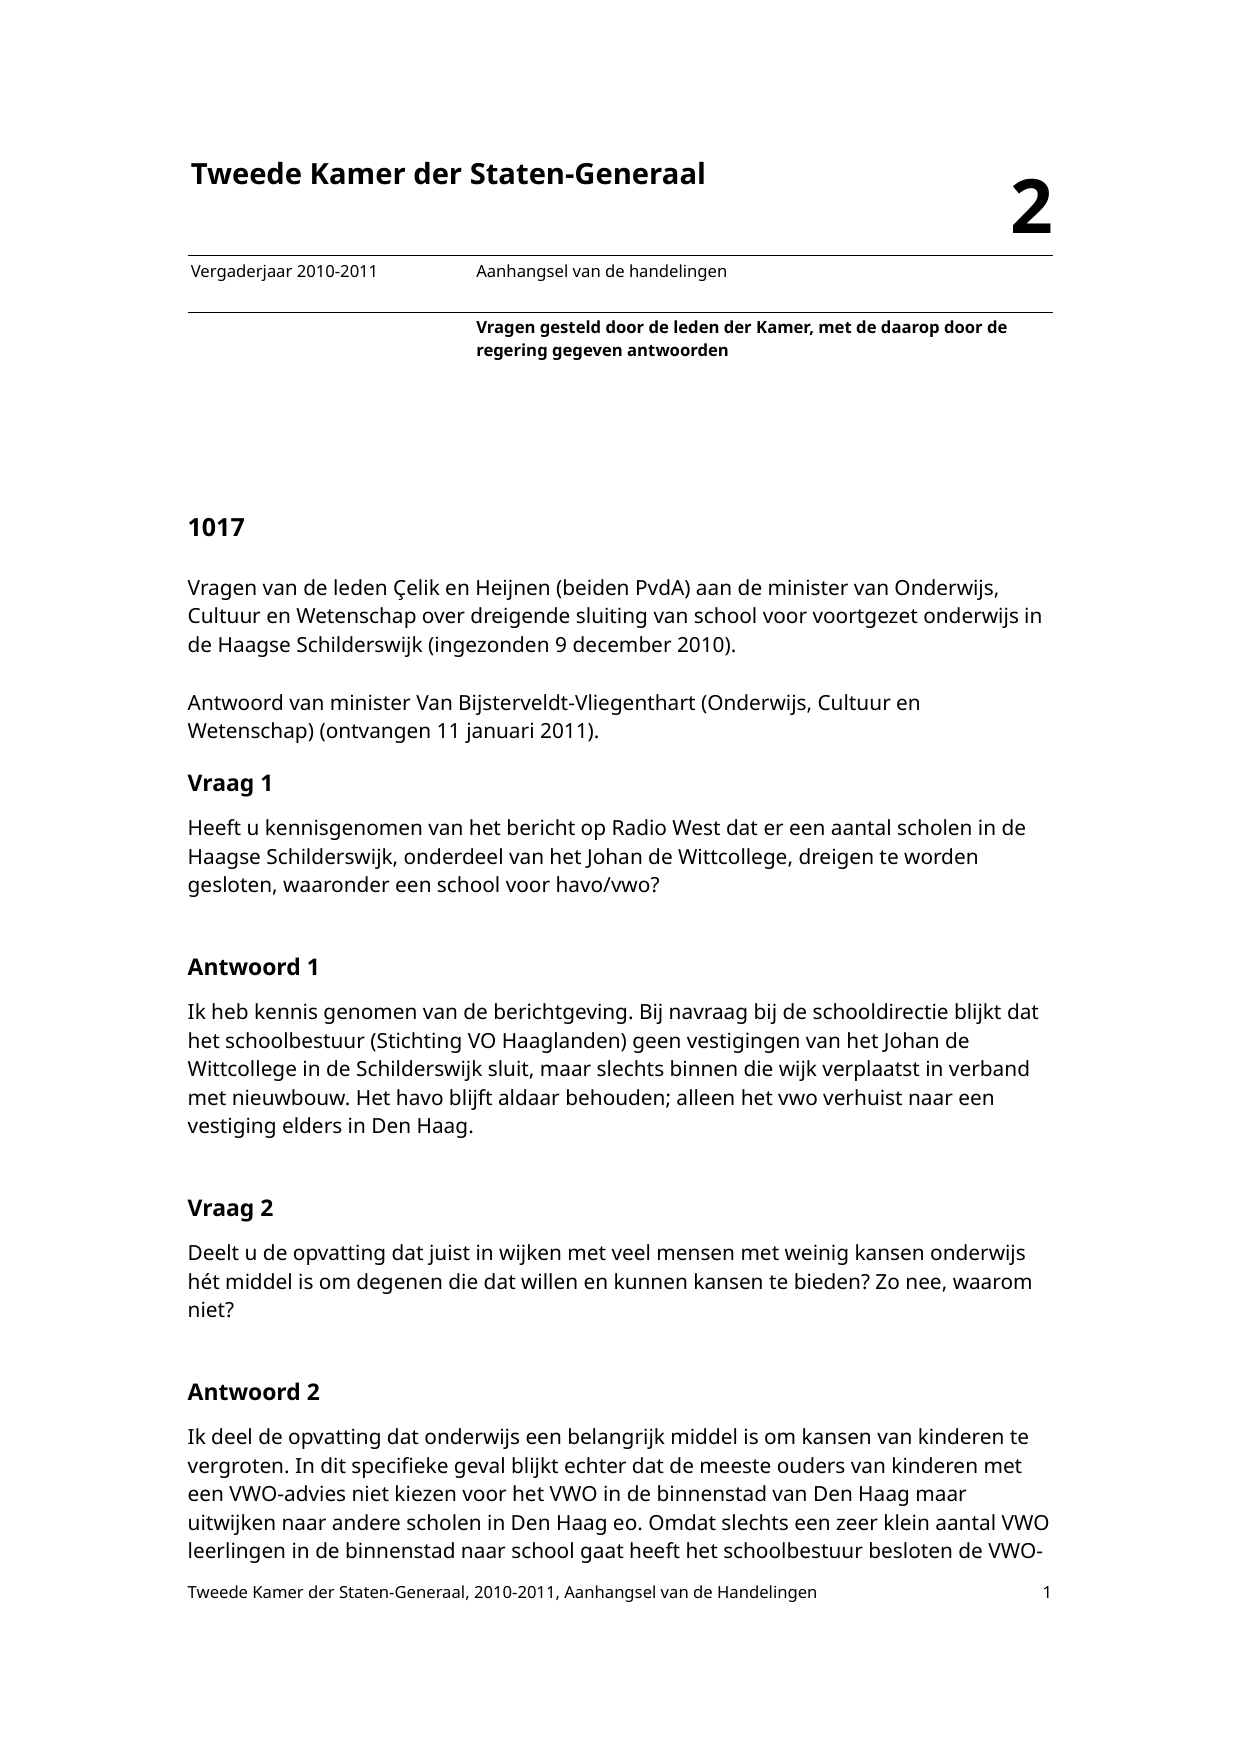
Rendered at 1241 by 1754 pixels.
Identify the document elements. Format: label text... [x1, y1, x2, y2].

table_header Tweede Kamer der Staten-Generaal [188, 150, 879, 255]
text 1017 [187, 509, 1053, 543]
table_header 2 [880, 150, 1053, 255]
text Deelt u de opvatting dat juist in wijken met veel mensen met weinig kansen onderwijs hét middel is om degenen die dat willen en kunnen kansen te bieden? Zo nee, waarom niet? [187, 1238, 1053, 1324]
subtitle Antwoord 2 [187, 1376, 1053, 1407]
table_cell Vragen gesteld door de leden der Kamer, met de daarop door de regering gegeven antwoorden [473, 313, 1053, 361]
subtitle Antwoord 1 [187, 951, 1053, 982]
text Heeft u kennisgenomen van het bericht op Radio West dat er een aantal scholen in de Haagse Schilderswijk, onderdeel van het Johan de Wittcollege, dreigen te worden gesloten, waaronder een school voor havo/vwo? [187, 813, 1053, 899]
table_cell Aanhangsel van de handelingen [473, 256, 1053, 312]
table_cell Vergaderjaar 2010-2011 [188, 256, 473, 312]
text Antwoord van minister Van Bijsterveldt-Vliegenthart (Onderwijs, Cultuur en Wetenschap) (ontvangen 11 januari 2011). [187, 688, 1053, 745]
text Ik deel de opvatting dat onderwijs een belangrijk middel is om kansen van kinderen te vergroten. In dit specifieke geval blijkt echter dat de meeste ouders van kinderen met een VWO-advies niet kiezen voor het VWO in de binnenstad van Den Haag maar uitwijken naar andere scholen in Den Haag eo. Omdat slechts een zeer klein aantal VWO leerlingen in de binnenstad naar school gaat heeft het schoolbestuur besloten de VWO- [187, 1422, 1053, 1565]
subtitle Vraag 2 [187, 1192, 1053, 1223]
subtitle Vraag 1 [187, 767, 1053, 798]
text Vragen van de leden Çelik en Heijnen (beiden PvdA) aan de minister van Onderwijs, Cultuur en Wetenschap over dreigende sluiting van school voor voortgezet onderwijs in de Haagse Schilderswijk (ingezonden 9 december 2010). [187, 573, 1053, 658]
text Ik heb kennis genomen van de berichtgeving. Bij navraag bij de schooldirectie blijkt dat het schoolbestuur (Stichting VO Haaglanden) geen vestigingen van het Johan de Wittcollege in de Schilderswijk sluit, maar slechts binnen die wijk verplaatst in verband met nieuwbouw. Het havo blijft aldaar behouden; alleen het vwo verhuist naar een vestiging elders in Den Haag. [187, 997, 1053, 1140]
table_cell [188, 313, 473, 361]
